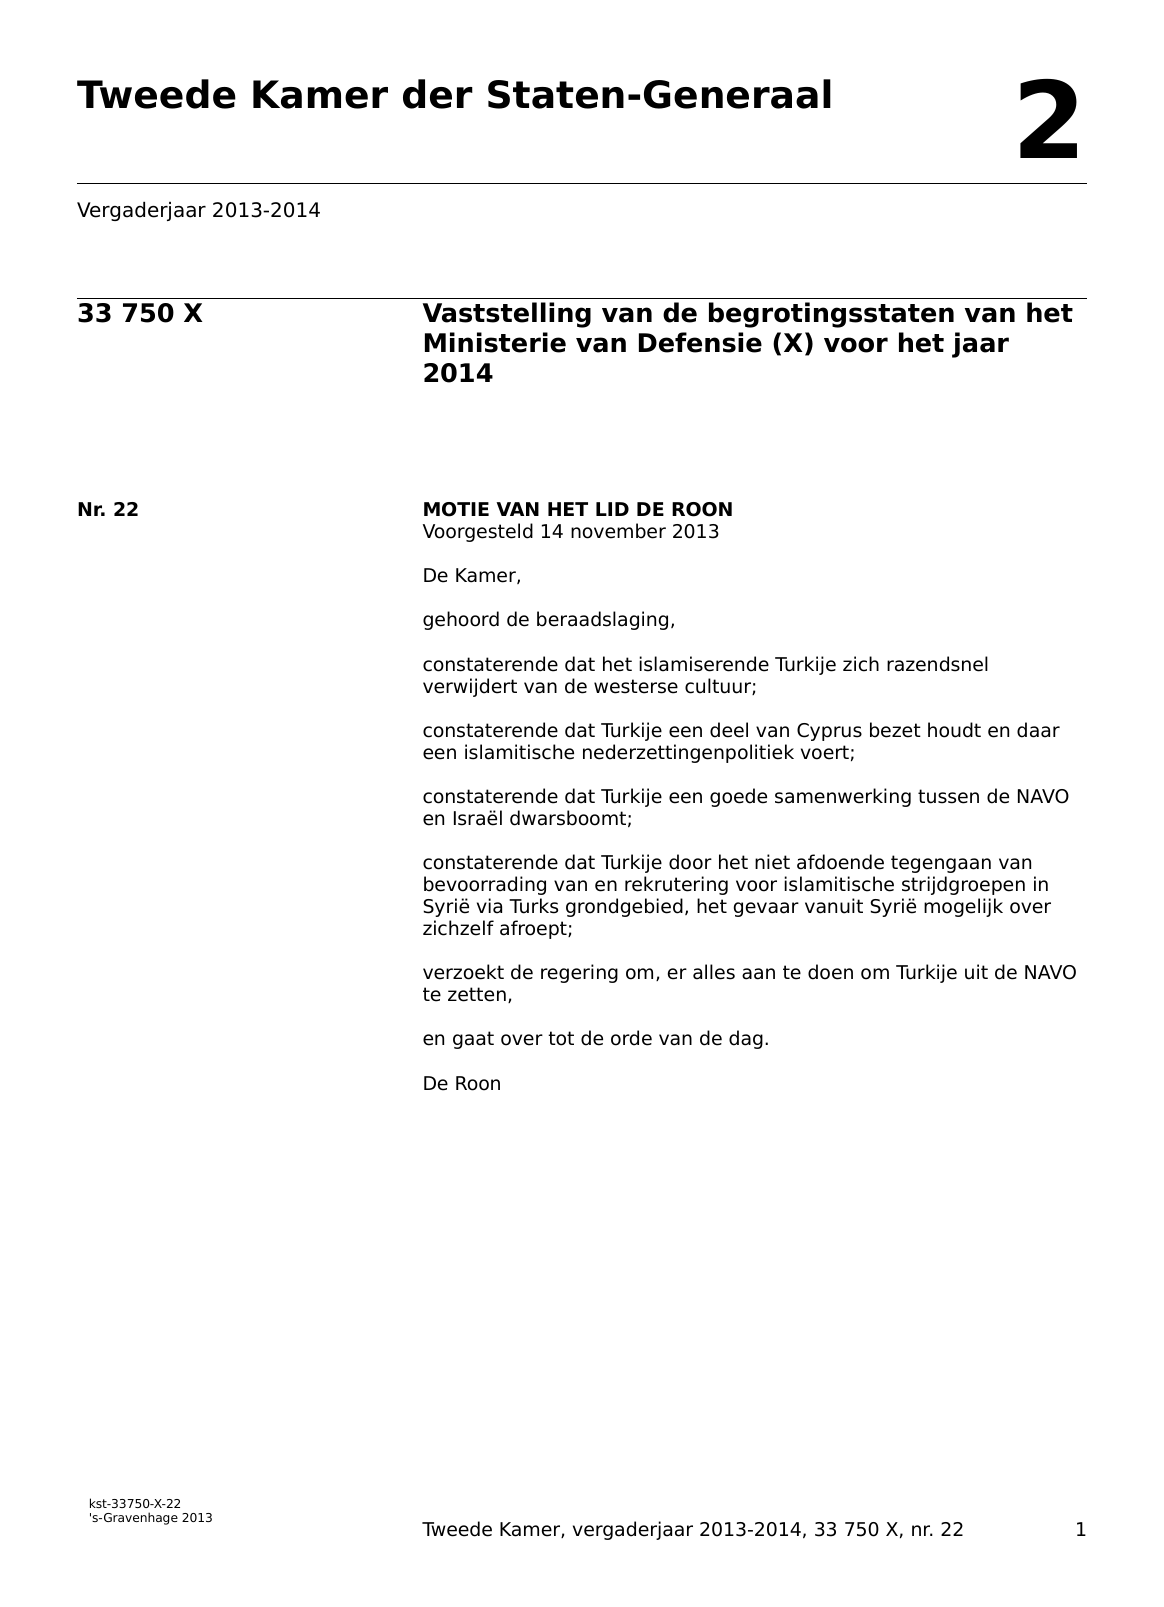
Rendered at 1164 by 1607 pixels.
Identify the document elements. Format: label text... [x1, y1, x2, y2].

text constaterende dat Turkije door het niet afdoende tegengaan van bevoorrading van en rekrutering voor islamitische strijdgroepen in Syrië via Turks grondgebied, het gevaar vanuit Syrië mogelijk over zichzelf afroept; [422, 852, 1087, 940]
text verzoekt de regering om, er alles aan te doen om Turkije uit de NAVO te zetten, [422, 962, 1087, 1006]
text De Kamer, [422, 565, 1087, 587]
subtitle Nr. 22 MOTIE VAN HET LID DE ROON [77, 499, 1087, 521]
table_header 2 [886, 59, 1087, 183]
text Voorgesteld 14 november 2013 [422, 521, 1087, 543]
table_cell Vergaderjaar 2013-2014 [77, 184, 1087, 298]
table_header Tweede Kamer der Staten-Generaal [77, 59, 886, 183]
subtitle 33 750 X Vaststelling van de begrotingsstaten van het Ministerie van Defensie (X) voor het jaar 2014 [77, 299, 1087, 388]
text constaterende dat Turkije een goede samenwerking tussen de NAVO en Israël dwarsboomt; [422, 786, 1087, 830]
text en gaat over tot de orde van de dag. [422, 1028, 1087, 1050]
text gehoord de beraadslaging, [422, 609, 1087, 631]
text constaterende dat het islamiserende Turkije zich razendsnel verwijdert van de westerse cultuur; [422, 653, 1087, 697]
text De Roon [422, 1072, 1087, 1094]
text kst-33750-X-22 [88, 1497, 323, 1511]
text constaterende dat Turkije een deel van Cyprus bezet houdt en daar een islamitische nederzettingenpolitiek voert; [422, 720, 1087, 764]
text 's-Gravenhage 2013 [88, 1511, 323, 1525]
